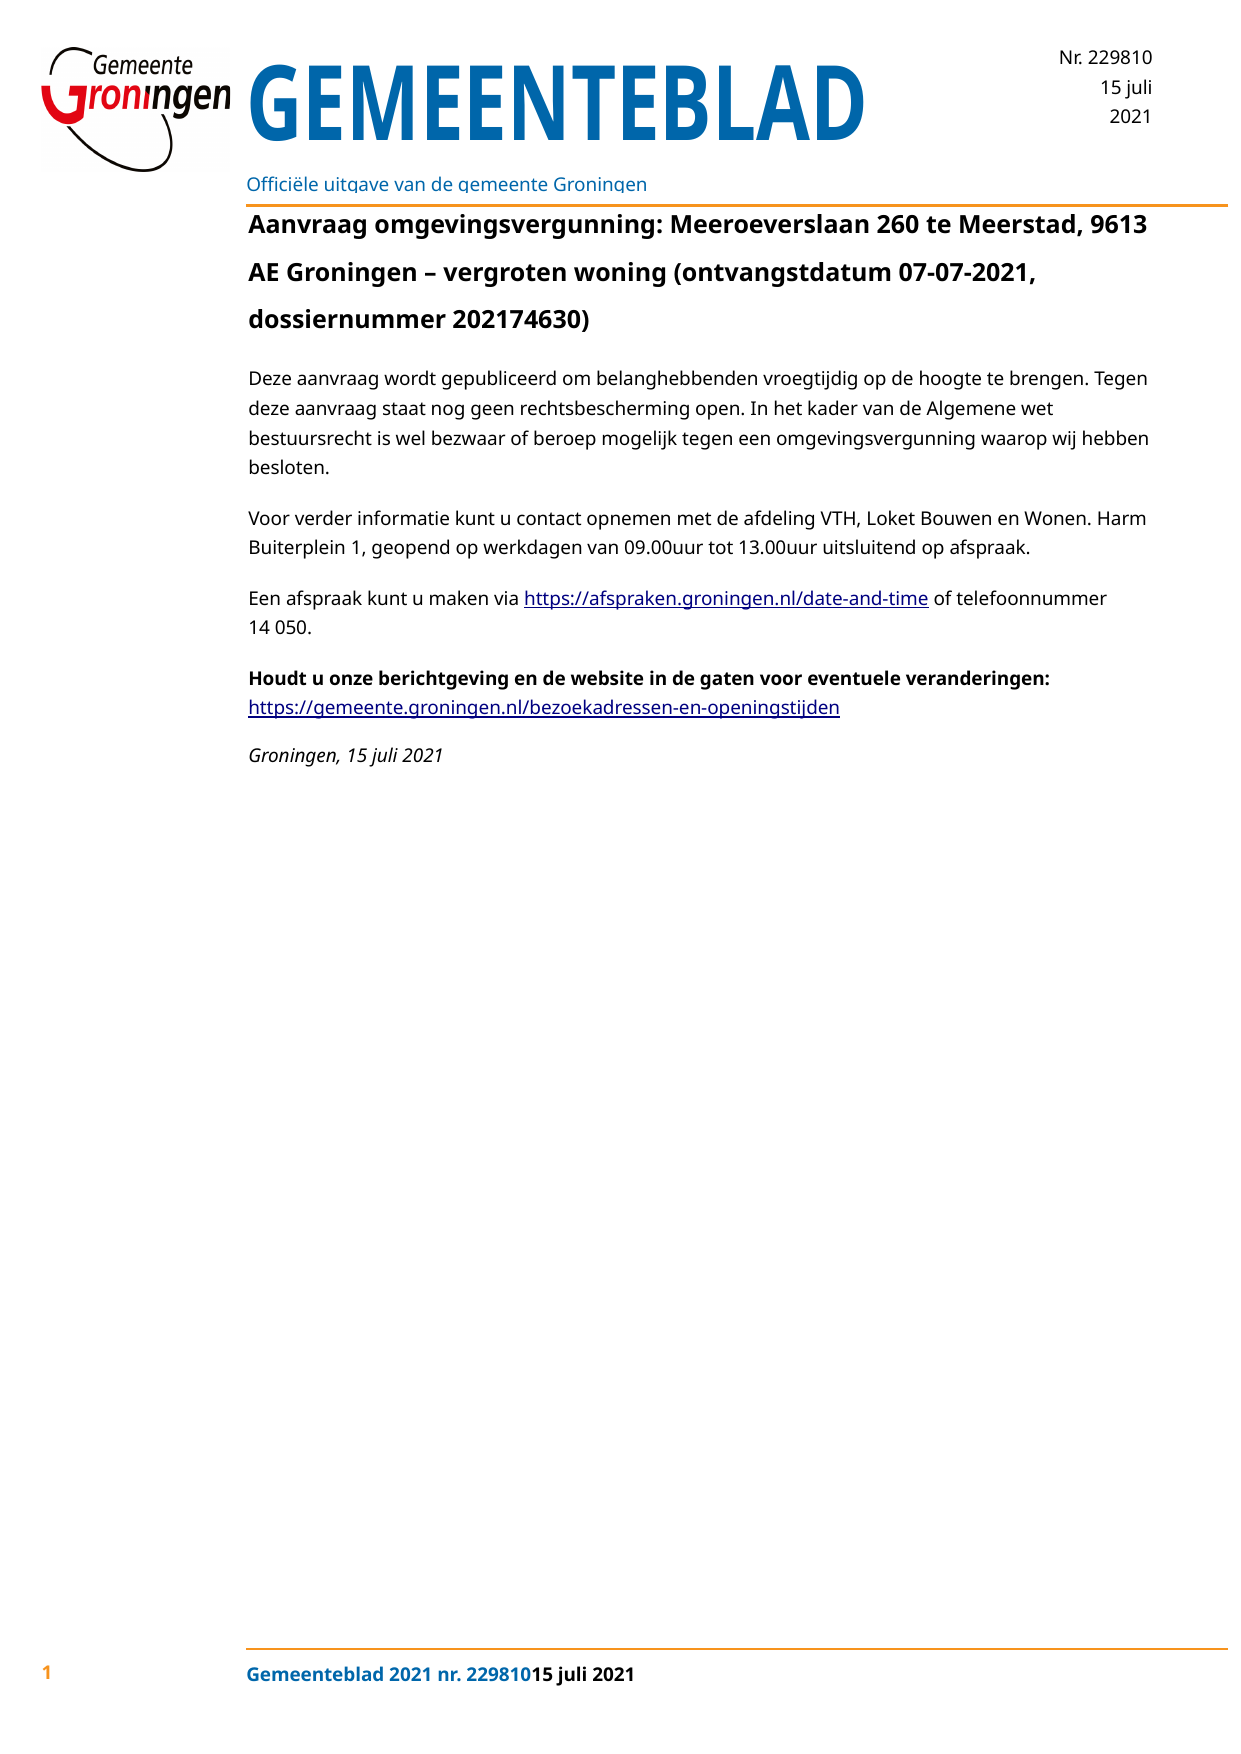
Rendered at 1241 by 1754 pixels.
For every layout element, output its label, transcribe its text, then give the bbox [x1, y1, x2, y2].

text Aanvraag omgevingsvergunning: Meeroeverslaan 260 te Meerstad, 9613 AE Groningen – vergroten woning (ontvangstdatum 07-07-2021, dossiernummer 202174630) [248, 207, 1152, 336]
text Groningen, 15 juli 2021 [248, 742, 1152, 768]
text Deze aanvraag wordt gepubliceerd om belanghebbenden vroegtijdig op de hoogte te brengen. Tegen deze aanvraag staat nog geen rechtsbescherming open. In het kader van de Algemene wet bestuursrecht is wel bezwaar of beroep mogelijk tegen een omgevingsvergunning waarop wij hebben besloten. [248, 366, 1152, 480]
text Voor verder informatie kunt u contact opnemen met de afdeling VTH, Loket Bouwen en Wonen. Harm Buiterplein 1, geopend op werkdagen van 09.00uur tot 13.00uur uitsluitend op afspraak. [248, 505, 1152, 560]
text Houdt u onze berichtgeving en de website in de gaten voor eventuele veranderingen: https://gemeente.groningen.nl/bezoekadressen-en-openingstijden [248, 665, 1152, 720]
text Een afspraak kunt u maken via https://afspraken.groningen.nl/date-and-time of telefoonnummer 14 050. [248, 585, 1152, 640]
picture [41, 47, 231, 172]
